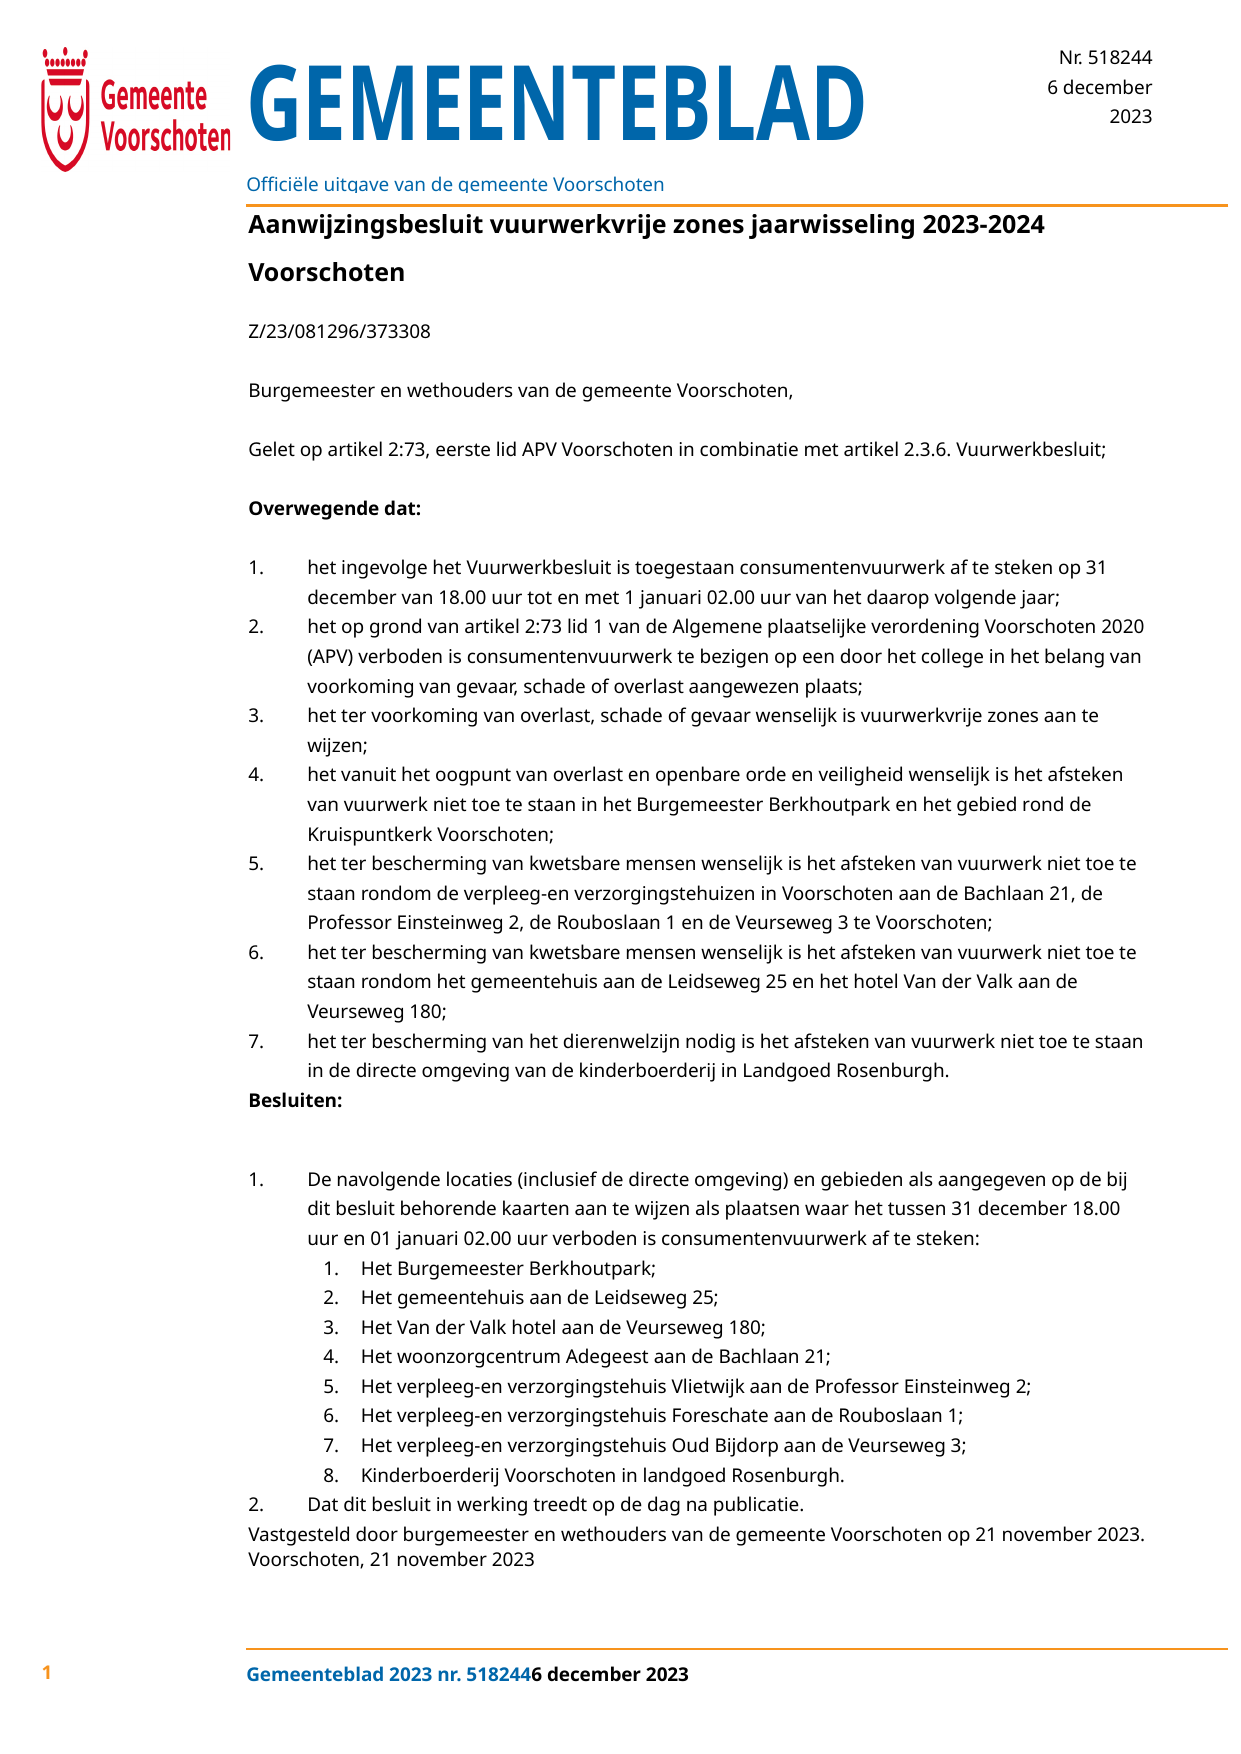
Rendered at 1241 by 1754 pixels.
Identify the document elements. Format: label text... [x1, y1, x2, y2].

list Het verpleeg-en verzorgingstehuis Foreschate aan de Rouboslaan 1; [323, 1403, 1152, 1428]
list het ingevolge het Vuurwerkbesluit is toegestaan consumentenvuurwerk af te steken op 31 december van 18.00 uur tot en met 1 januari 02.00 uur van het daarop volgende jaar; [248, 554, 1152, 610]
text Aanwijzingsbesluit vuurwerkvrije zones jaarwisseling 2023-2024 Voorschoten [248, 207, 1152, 288]
list Het Van der Valk hotel aan de Veurseweg 180; [323, 1314, 1152, 1339]
text Z/23/081296/373308 [248, 318, 1152, 344]
list het ter bescherming van kwetsbare mensen wenselijk is het afsteken van vuurwerk niet toe te staan rondom het gemeentehuis aan de Leidseweg 25 en het hotel Van der Valk aan de Veurseweg 180; [248, 939, 1152, 1024]
list het op grond van artikel 2:73 lid 1 van de Algemene plaatselijke verordening Voorschoten 2020 (APV) verboden is consumentenvuurwerk te bezigen op een door het college in het belang van voorkoming van gevaar, schade of overlast aangewezen plaats; [248, 614, 1152, 699]
list het vanuit het oogpunt van overlast en openbare orde en veiligheid wenselijk is het afsteken van vuurwerk niet toe te staan in het Burgemeester Berkhoutpark en het gebied rond de Kruispuntkerk Voorschoten; [248, 762, 1152, 847]
text Vastgesteld door burgemeester en wethouders van de gemeente Voorschoten op 21 november 2023. [248, 1521, 1152, 1547]
list Kinderboerderij Voorschoten in landgoed Rosenburgh. [323, 1462, 1152, 1487]
list het ter bescherming van het dierenwelzijn nodig is het afsteken van vuurwerk niet toe te staan in de directe omgeving van de kinderboerderij in Landgoed Rosenburgh. [248, 1028, 1152, 1083]
text Burgemeester en wethouders van de gemeente Voorschoten, [248, 377, 1152, 403]
list het ter bescherming van kwetsbare mensen wenselijk is het afsteken van vuurwerk niet toe te staan rondom de verpleeg-en verzorgingstehuizen in Voorschoten aan de Bachlaan 21, de Professor Einsteinweg 2, de Rouboslaan 1 en de Veurseweg 3 te Voorschoten; [248, 850, 1152, 935]
list Het gemeentehuis aan de Leidseweg 25; [323, 1284, 1152, 1310]
text Voorschoten, 21 november 2023 [248, 1547, 1152, 1572]
list Het verpleeg-en verzorgingstehuis Vlietwijk aan de Professor Einsteinweg 2; [323, 1373, 1152, 1399]
list Dat dit besluit in werking treedt op de dag na publicatie. [248, 1491, 1152, 1517]
list het ter voorkoming van overlast, schade of gevaar wenselijk is vuurwerkvrije zones aan te wijzen; [248, 702, 1152, 758]
list Het verpleeg-en verzorgingstehuis Oud Bijdorp aan de Veurseweg 3; [323, 1432, 1152, 1458]
list Het woonzorgcentrum Adegeest aan de Bachlaan 21; [323, 1343, 1152, 1369]
list De navolgende locaties (inclusief de directe omgeving) en gebieden als aangegeven op de bij dit besluit behorende kaarten aan te wijzen als plaatsen waar het tussen 31 december 18.00 uur en 01 januari 02.00 uur verboden is consumentenvuurwerk af te steken: [248, 1166, 1152, 1251]
text Overwegende dat: [248, 495, 1152, 521]
text Gelet op artikel 2:73, eerste lid APV Voorschoten in combinatie met artikel 2.3.6. Vuurwerkbesluit; [248, 436, 1152, 462]
text Besluiten: [248, 1087, 1152, 1113]
list Het Burgemeester Berkhoutpark; [323, 1255, 1152, 1280]
picture [41, 47, 231, 172]
